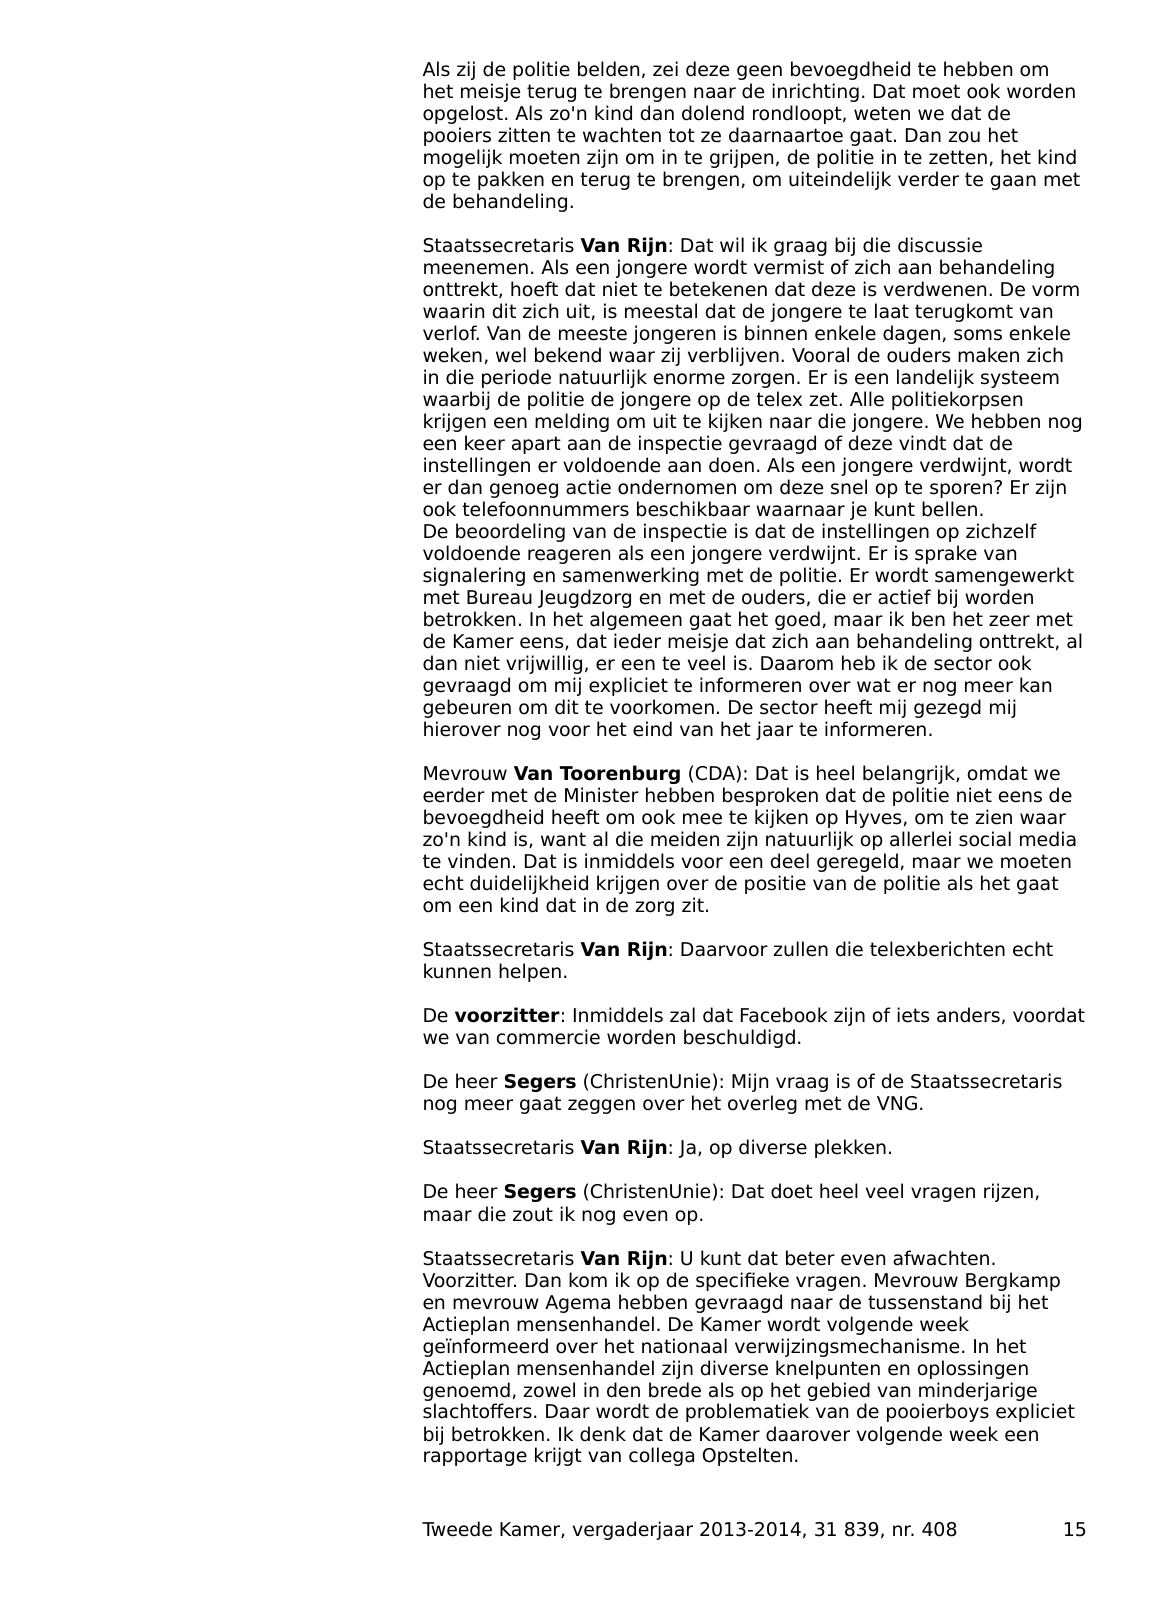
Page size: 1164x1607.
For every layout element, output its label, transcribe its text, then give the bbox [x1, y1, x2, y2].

text De heer Segers (ChristenUnie): Mijn vraag is of de Staatssecretaris nog meer gaat zeggen over het overleg met de VNG. [422, 1071, 1087, 1115]
text De voorzitter: Inmiddels zal dat Facebook zijn of iets anders, voordat we van commercie worden beschuldigd. [422, 1005, 1087, 1049]
text Mevrouw Van Toorenburg (CDA): Dat is heel belangrijk, omdat we eerder met de Minister hebben besproken dat de politie niet eens de bevoegdheid heeft om ook mee te kijken op Hyves, om te zien waar zo'n kind is, want al die meiden zijn natuurlijk op allerlei social media te vinden. Dat is inmiddels voor een deel geregeld, maar we moeten echt duidelijkheid krijgen over de positie van de politie als het gaat om een kind dat in de zorg zit. [422, 763, 1087, 917]
text Staatssecretaris Van Rijn: Daarvoor zullen die telexberichten echt kunnen helpen. [422, 939, 1087, 983]
text Voorzitter. Dan kom ik op de specifieke vragen. Mevrouw Bergkamp en mevrouw Agema hebben gevraagd naar de tussenstand bij het Actieplan mensenhandel. De Kamer wordt volgende week geïnformeerd over het nationaal verwijzingsmechanisme. In het Actieplan mensenhandel zijn diverse knelpunten en oplossingen genoemd, zowel in den brede als op het gebied van minderjarige slachtoffers. Daar wordt de problematiek van de pooierboys expliciet bij betrokken. Ik denk dat de Kamer daarover volgende week een rapportage krijgt van collega Opstelten. [422, 1269, 1087, 1467]
text Staatssecretaris Van Rijn: Ja, op diverse plekken. [422, 1137, 1087, 1159]
text Als zij de politie belden, zei deze geen bevoegdheid te hebben om het meisje terug te brengen naar de inrichting. Dat moet ook worden opgelost. Als zo'n kind dan dolend rondloopt, weten we dat de pooiers zitten te wachten tot ze daarnaartoe gaat. Dan zou het mogelijk moeten zijn om in te grijpen, de politie in te zetten, het kind op te pakken en terug te brengen, om uiteindelijk verder te gaan met de behandeling. [422, 59, 1087, 213]
text Staatssecretaris Van Rijn: U kunt dat beter even afwachten. [422, 1248, 1087, 1269]
text Staatssecretaris Van Rijn: Dat wil ik graag bij die discussie meenemen. Als een jongere wordt vermist of zich aan behandeling onttrekt, hoeft dat niet te betekenen dat deze is verdwenen. De vorm waarin dit zich uit, is meestal dat de jongere te laat terugkomt van verlof. Van de meeste jongeren is binnen enkele dagen, soms enkele weken, wel bekend waar zij verblijven. Vooral de ouders maken zich in die periode natuurlijk enorme zorgen. Er is een landelijk systeem waarbij de politie de jongere op de telex zet. Alle politiekorpsen krijgen een melding om uit te kijken naar die jongere. We hebben nog een keer apart aan de inspectie gevraagd of deze vindt dat de instellingen er voldoende aan doen. Als een jongere verdwijnt, wordt er dan genoeg actie ondernomen om deze snel op te sporen? Er zijn ook telefoonnummers beschikbaar waarnaar je kunt bellen. [422, 235, 1087, 521]
text De heer Segers (ChristenUnie): Dat doet heel veel vragen rijzen, maar die zout ik nog even op. [422, 1181, 1087, 1225]
text De beoordeling van de inspectie is dat de instellingen op zichzelf voldoende reageren als een jongere verdwijnt. Er is sprake van signalering en samenwerking met de politie. Er wordt samengewerkt met Bureau Jeugdzorg en met de ouders, die er actief bij worden betrokken. In het algemeen gaat het goed, maar ik ben het zeer met de Kamer eens, dat ieder meisje dat zich aan behandeling onttrekt, al dan niet vrijwillig, er een te veel is. Daarom heb ik de sector ook gevraagd om mij expliciet te informeren over wat er nog meer kan gebeuren om dit te voorkomen. De sector heeft mij gezegd mij hierover nog voor het eind van het jaar te informeren. [422, 521, 1087, 741]
